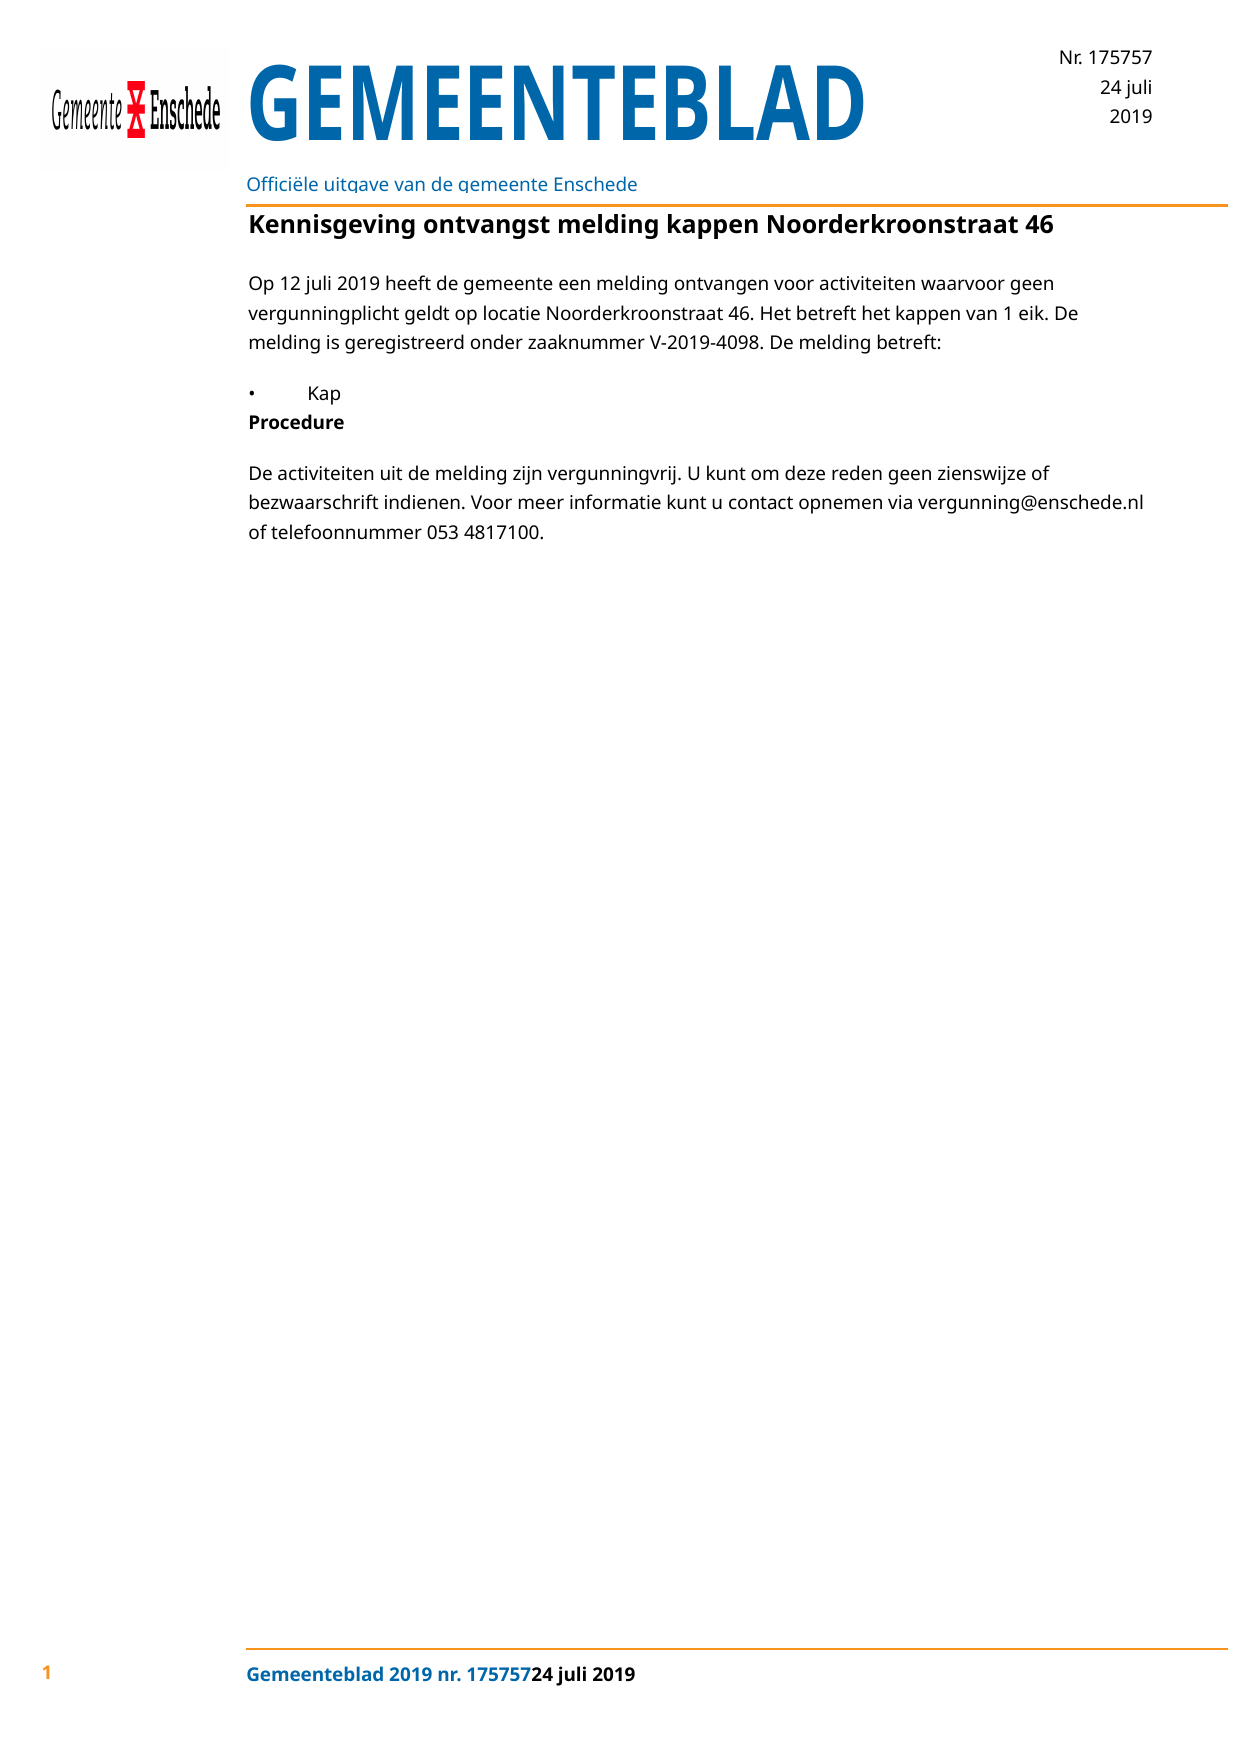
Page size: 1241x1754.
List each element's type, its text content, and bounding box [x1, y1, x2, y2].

text Kennisgeving ontvangst melding kappen Noorderkroonstraat 46 [248, 207, 1152, 241]
text De activiteiten uit de melding zijn vergunningvrij. U kunt om deze reden geen zienswijze of bezwaarschrift indienen. Voor meer informatie kunt u contact opnemen via vergunning@enschede.nl of telefoonnummer 053 4817100. [248, 460, 1152, 545]
picture [41, 47, 231, 172]
text Procedure [248, 409, 1152, 435]
list Kap [248, 380, 1152, 406]
text Op 12 juli 2019 heeft de gemeente een melding ontvangen voor activiteiten waarvoor geen vergunningplicht geldt op locatie Noorderkroonstraat 46. Het betreft het kappen van 1 eik. De melding is geregistreerd onder zaaknummer V-2019-4098. De melding betreft: [248, 270, 1152, 355]
